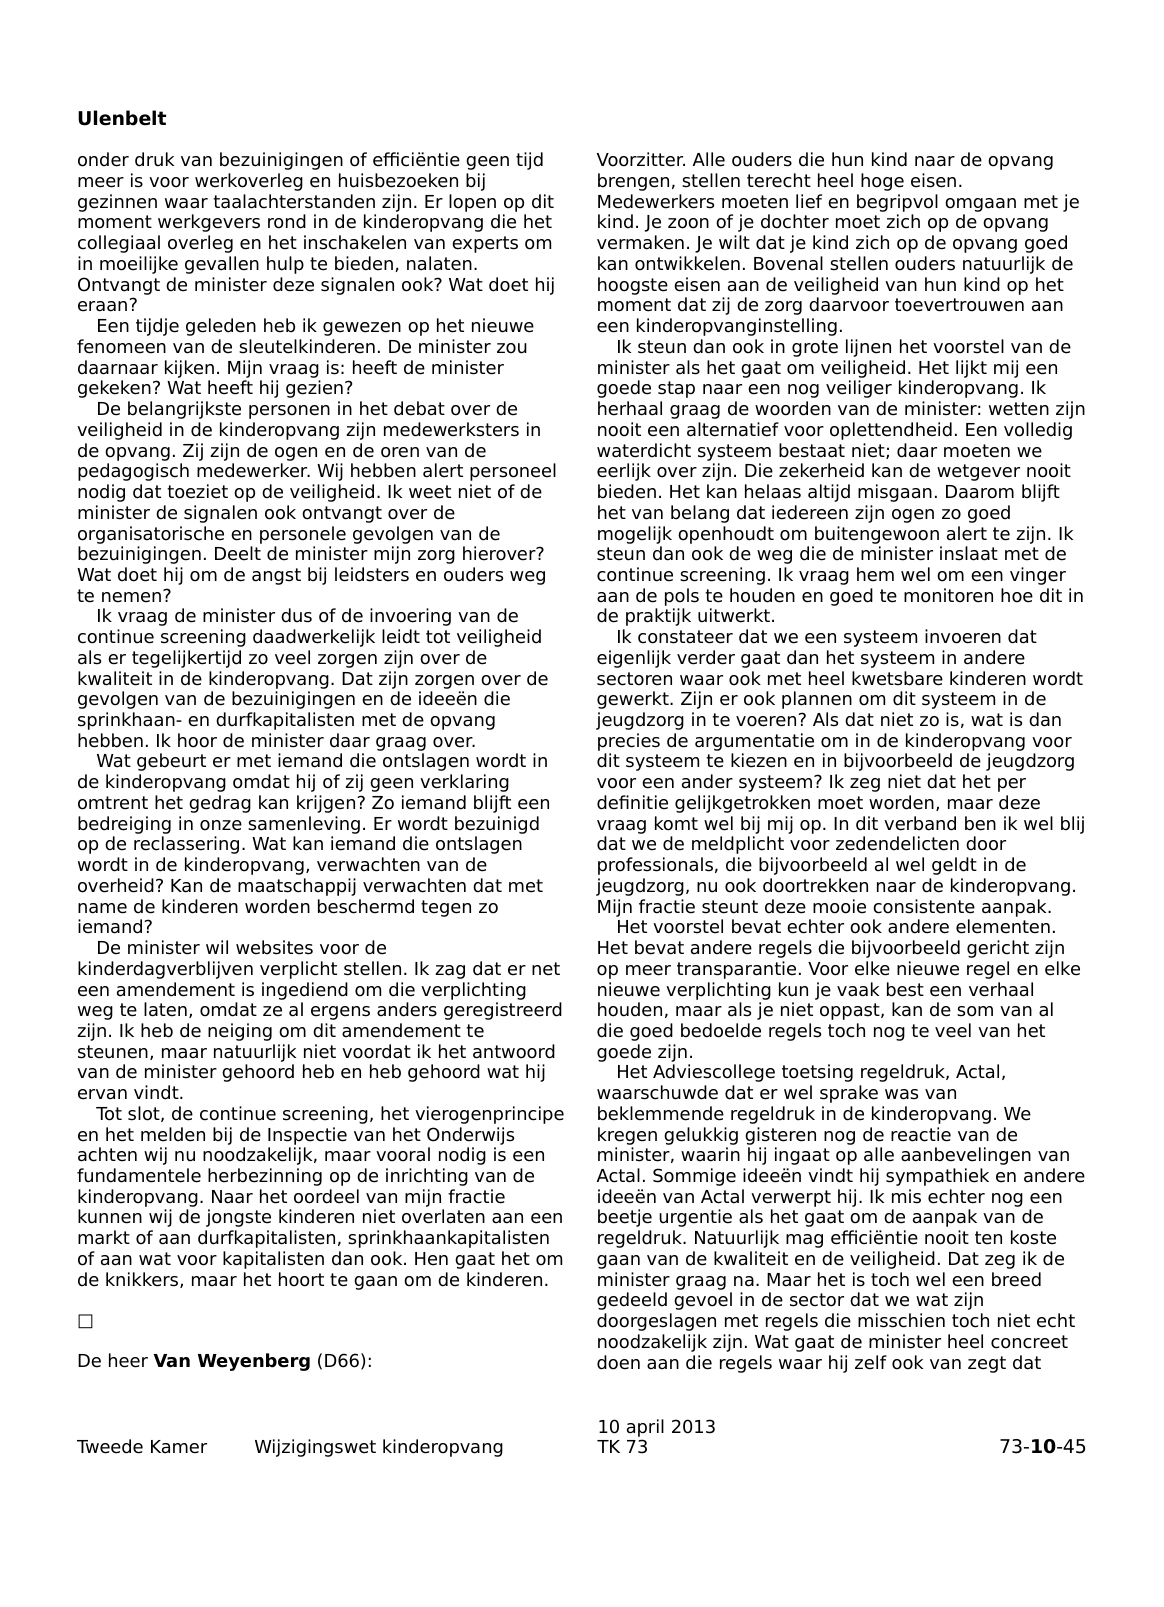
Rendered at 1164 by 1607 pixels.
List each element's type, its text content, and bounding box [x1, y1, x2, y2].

text onder druk van bezuinigingen of efficiëntie geen tijd meer is voor werkoverleg en huisbezoeken bij gezinnen waar taalachterstanden zijn. Er lopen op dit moment werkgevers rond in de kinderopvang die het collegiaal overleg en het inschakelen van experts om in moeilijke gevallen hulp te bieden, nalaten. Ontvangt de minister deze signalen ook? Wat doet hij eraan? [77, 150, 567, 316]
text Wat gebeurt er met iemand die ontslagen wordt in de kinderopvang omdat hij of zij geen verklaring omtrent het gedrag kan krijgen? Zo iemand blijft een bedreiging in onze samenleving. Er wordt bezuinigd op de reclassering. Wat kan iemand die ontslagen wordt in de kinderopvang, verwachten van de overheid? Kan de maatschappij verwachten dat met name de kinderen worden beschermd tegen zo iemand? [77, 751, 567, 938]
text De minister wil websites voor de kinderdagverblijven verplicht stellen. Ik zag dat er net een amendement is ingediend om die verplichting weg te laten, omdat ze al ergens anders geregistreerd zijn. Ik heb de neiging om dit amendement te steunen, maar natuurlijk niet voordat ik het antwoord van de minister gehoord heb en heb gehoord wat hij ervan vindt. [77, 938, 567, 1104]
text De heer Van Weyenberg (D66): [77, 1351, 567, 1372]
text De belangrijkste personen in het debat over de veiligheid in de kinderopvang zijn medewerksters in de opvang. Zij zijn de ogen en de oren van de pedagogisch medewerker. Wij hebben alert personeel nodig dat toeziet op de veiligheid. Ik weet niet of de minister de signalen ook ontvangt over de organisatorische en personele gevolgen van de bezuinigingen. Deelt de minister mijn zorg hierover? Wat doet hij om de angst bij leidsters en ouders weg te nemen? [77, 399, 567, 606]
text Ik vraag de minister dus of de invoering van de continue screening daadwerkelijk leidt tot veiligheid als er tegelijkertijd zo veel zorgen zijn over de kwaliteit in de kinderopvang. Dat zijn zorgen over de gevolgen van de bezuinigingen en de ideeën die sprinkhaan- en durfkapitalisten met de opvang hebben. Ik hoor de minister daar graag over. [77, 606, 567, 751]
text Ik constateer dat we een systeem invoeren dat eigenlijk verder gaat dan het systeem in andere sectoren waar ook met heel kwetsbare kinderen wordt gewerkt. Zijn er ook plannen om dit systeem in de jeugdzorg in te voeren? Als dat niet zo is, wat is dan precies de argumentatie om in de kinderopvang voor dit systeem te kiezen en in bijvoorbeeld de jeugdzorg voor een ander systeem? Ik zeg niet dat het per definitie gelijkgetrokken moet worden, maar deze vraag komt wel bij mij op. In dit verband ben ik wel blij dat we de meldplicht voor zedendelicten door professionals, die bijvoorbeeld al wel geldt in de jeugdzorg, nu ook doortrekken naar de kinderopvang. Mijn fractie steunt deze mooie consistente aanpak. [596, 627, 1087, 917]
text Voorzitter. Alle ouders die hun kind naar de opvang brengen, stellen terecht heel hoge eisen. Medewerkers moeten lief en begripvol omgaan met je kind. Je zoon of je dochter moet zich op de opvang vermaken. Je wilt dat je kind zich op de opvang goed kan ontwikkelen. Bovenal stellen ouders natuurlijk de hoogste eisen aan de veiligheid van hun kind op het moment dat zij de zorg daarvoor toevertrouwen aan een kinderopvanginstelling. [596, 150, 1087, 337]
text Het Adviescollege toetsing regeldruk, Actal, waarschuwde dat er wel sprake was van beklemmende regeldruk in de kinderopvang. We kregen gelukkig gisteren nog de reactie van de minister, waarin hij ingaat op alle aanbevelingen van Actal. Sommige ideeën vindt hij sympathiek en andere ideeën van Actal verwerpt hij. Ik mis echter nog een beetje urgentie als het gaat om de aanpak van de regeldruk. Natuurlijk mag efficiëntie nooit ten koste gaan van de kwaliteit en de veiligheid. Dat zeg ik de minister graag na. Maar het is toch wel een breed gedeeld gevoel in de sector dat we wat zijn doorgeslagen met regels die misschien toch niet echt noodzakelijk zijn. Wat gaat de minister heel concreet doen aan die regels waar hij zelf ook van zegt dat [596, 1062, 1087, 1373]
text Tot slot, de continue screening, het vierogenprincipe en het melden bij de Inspectie van het Onderwijs achten wij nu noodzakelijk, maar vooral nodig is een fundamentele herbezinning op de inrichting van de kinderopvang. Naar het oordeel van mijn fractie kunnen wij de jongste kinderen niet overlaten aan een markt of aan durfkapitalisten, sprinkhaankapitalisten of aan wat voor kapitalisten dan ook. Hen gaat het om de knikkers, maar het hoort te gaan om de kinderen. [77, 1104, 567, 1290]
text □ [77, 1310, 567, 1331]
text Ik steun dan ook in grote lijnen het voorstel van de minister als het gaat om veiligheid. Het lijkt mij een goede stap naar een nog veiliger kinderopvang. Ik herhaal graag de woorden van de minister: wetten zijn nooit een alternatief voor oplettendheid. Een volledig waterdicht systeem bestaat niet; daar moeten we eerlijk over zijn. Die zekerheid kan de wetgever nooit bieden. Het kan helaas altijd misgaan. Daarom blijft het van belang dat iedereen zijn ogen zo goed mogelijk openhoudt om buitengewoon alert te zijn. Ik steun dan ook de weg die de minister inslaat met de continue screening. Ik vraag hem wel om een vinger aan de pols te houden en goed te monitoren hoe dit in de praktijk uitwerkt. [596, 337, 1087, 627]
text Een tijdje geleden heb ik gewezen op het nieuwe fenomeen van de sleutelkinderen. De minister zou daarnaar kijken. Mijn vraag is: heeft de minister gekeken? Wat heeft hij gezien? [77, 316, 567, 399]
text Het voorstel bevat echter ook andere elementen. Het bevat andere regels die bijvoorbeeld gericht zijn op meer transparantie. Voor elke nieuwe regel en elke nieuwe verplichting kun je vaak best een verhaal houden, maar als je niet oppast, kan de som van al die goed bedoelde regels toch nog te veel van het goede zijn. [596, 917, 1087, 1062]
